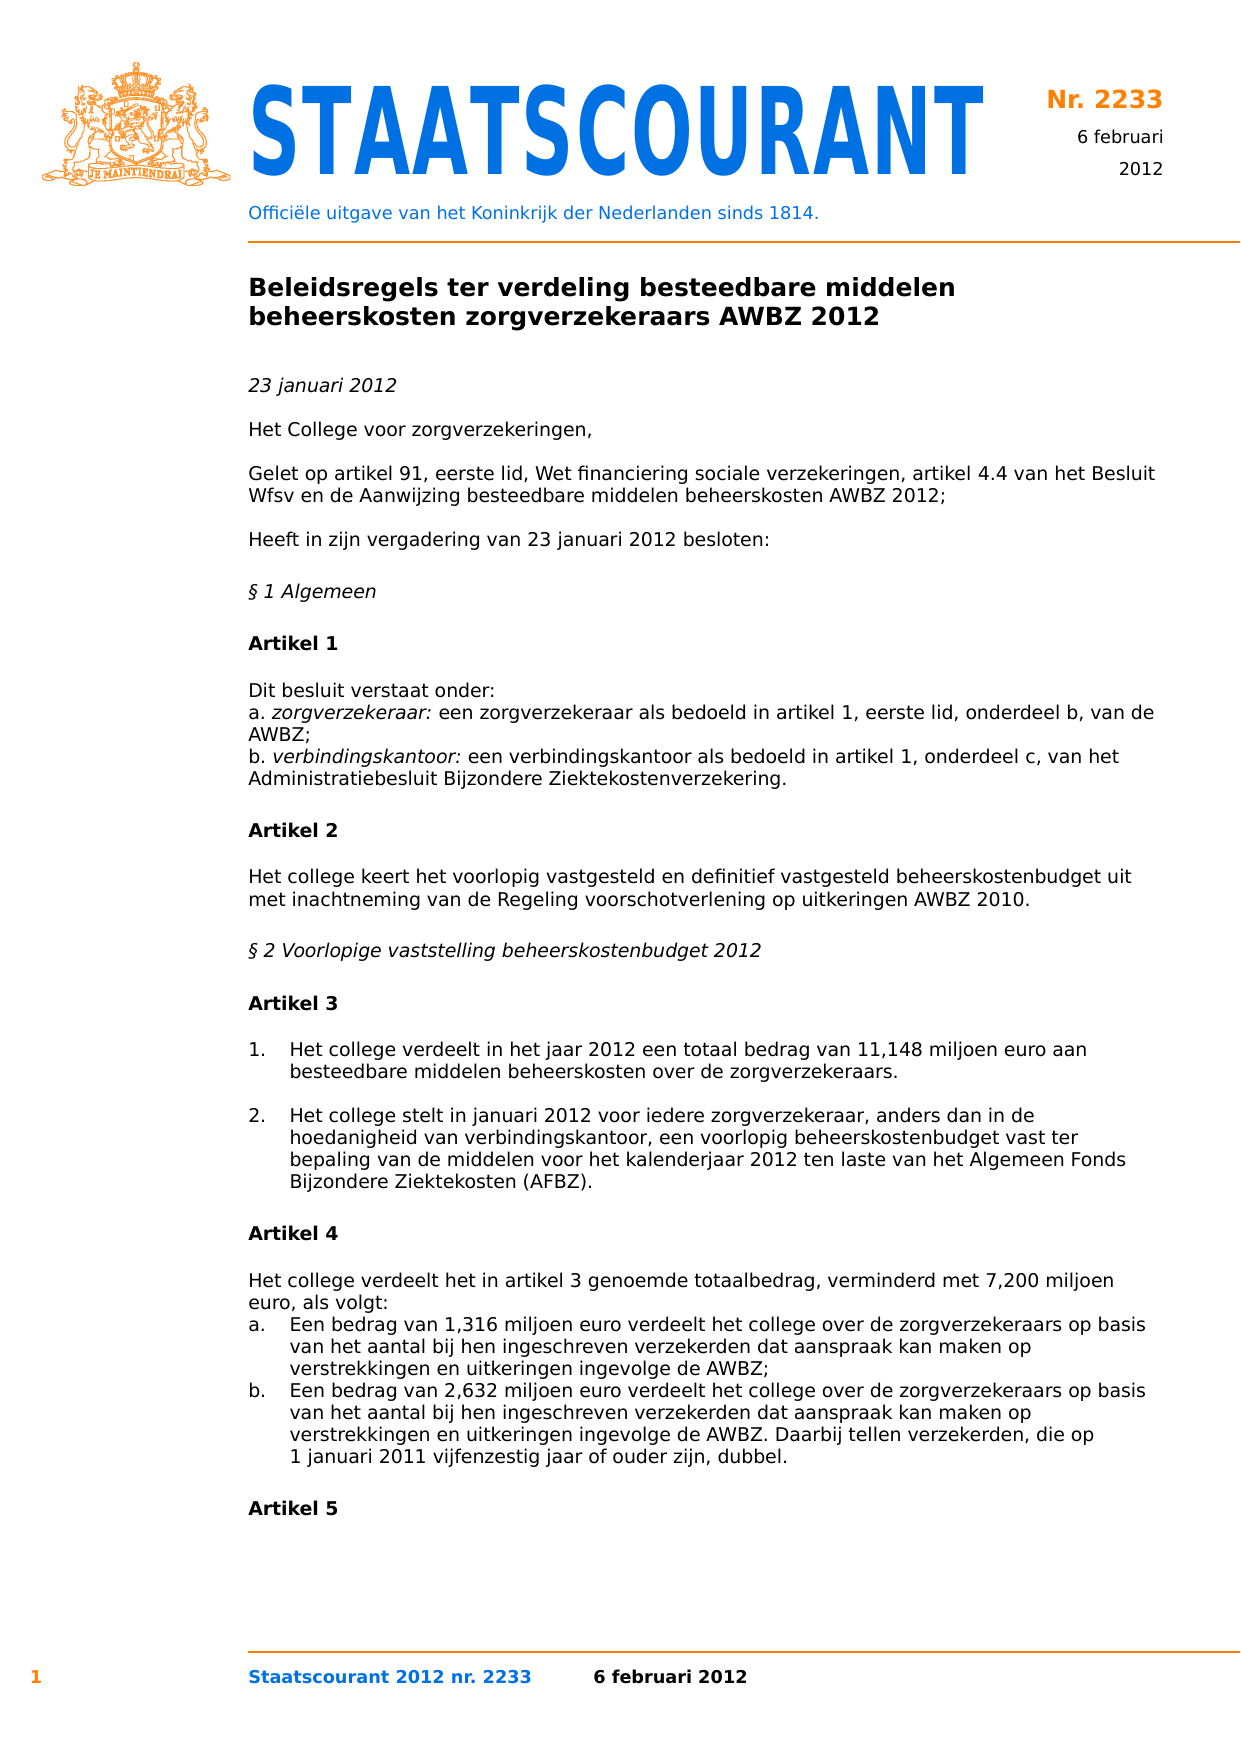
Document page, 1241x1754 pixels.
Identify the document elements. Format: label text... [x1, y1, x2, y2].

text b. verbindingskantoor: een verbindingskantoor als bedoeld in artikel 1, onderdeel c, van het Administratiebesluit Bijzondere Ziektekostenverzekering. [248, 746, 1163, 789]
text 1. Het college verdeelt in het jaar 2012 een totaal bedrag van 11,148 miljoen euro aan besteedbare middelen beheerskosten over de zorgverzekeraars. [248, 1039, 1163, 1083]
table_cell 2012 [998, 153, 1240, 203]
text 23 januari 2012 [248, 375, 1163, 397]
subtitle § 1 Algemeen [248, 581, 1163, 603]
subtitle Artikel 1 [248, 633, 1163, 654]
text b. Een bedrag van 2,632 miljoen euro verdeelt het college over de zorgverzekeraars op basis van het aantal bij hen ingeschreven verzekerden dat aanspraak kan maken op verstrekkingen en uitkeringen ingevolge de AWBZ. Daarbij tellen verzekerden, die op 1 januari 2011 vijfenzestig jaar of ouder zijn, dubbel. [248, 1380, 1163, 1468]
subtitle Artikel 3 [248, 992, 1163, 1014]
picture [41, 62, 231, 186]
text Dit besluit verstaat onder: [248, 679, 1163, 702]
subtitle Artikel 4 [248, 1223, 1163, 1245]
subtitle Beleidsregels ter verdeling besteedbare middelen beheerskosten zorgverzekeraars AWBZ 2012 [248, 273, 1163, 331]
subtitle Artikel 2 [248, 819, 1163, 841]
text Het College voor zorgverzekeringen, [248, 419, 1163, 441]
text Heeft in zijn vergadering van 23 januari 2012 besloten: [248, 529, 1163, 551]
subtitle Artikel 5 [248, 1498, 1163, 1520]
text a. zorgverzekeraar: een zorgverzekeraar als bedoeld in artikel 1, eerste lid, onderdeel b, van de AWBZ; [248, 702, 1163, 746]
table_header STAATSCOURANT [248, 62, 998, 203]
text 2. Het college stelt in januari 2012 voor iedere zorgverzekeraar, anders dan in de hoedanigheid van verbindingskantoor, een voorlopig beheerskostenbudget vast ter bepaling van de middelen voor het kalenderjaar 2012 ten laste van het Algemeen Fonds Bijzondere Ziektekosten (AFBZ). [248, 1105, 1163, 1193]
text a. Een bedrag van 1,316 miljoen euro verdeelt het college over de zorgverzekeraars op basis van het aantal bij hen ingeschreven verzekerden dat aanspraak kan maken op verstrekkingen en uitkeringen ingevolge de AWBZ; [248, 1314, 1163, 1380]
subtitle § 2 Voorlopige vaststelling beheerskostenbudget 2012 [248, 940, 1163, 962]
table_cell 6 februari [998, 121, 1240, 153]
text Het college keert het voorlopig vastgesteld en definitief vastgesteld beheerskostenbudget uit met inachtneming van de Regeling voorschotverlening op uitkeringen AWBZ 2010. [248, 866, 1163, 910]
table_header [25, 62, 248, 241]
table_header Nr. 2233 [998, 62, 1240, 121]
text Het college verdeelt het in artikel 3 genoemde totaalbedrag, verminderd met 7,200 miljoen euro, als volgt: [248, 1270, 1163, 1314]
table_cell Officiële uitgave van het Koninkrijk der Nederlanden sinds 1814. [248, 203, 1240, 241]
text Gelet op artikel 91, eerste lid, Wet financiering sociale verzekeringen, artikel 4.4 van het Besluit Wfsv en de Aanwijzing besteedbare middelen beheerskosten AWBZ 2012; [248, 463, 1163, 507]
